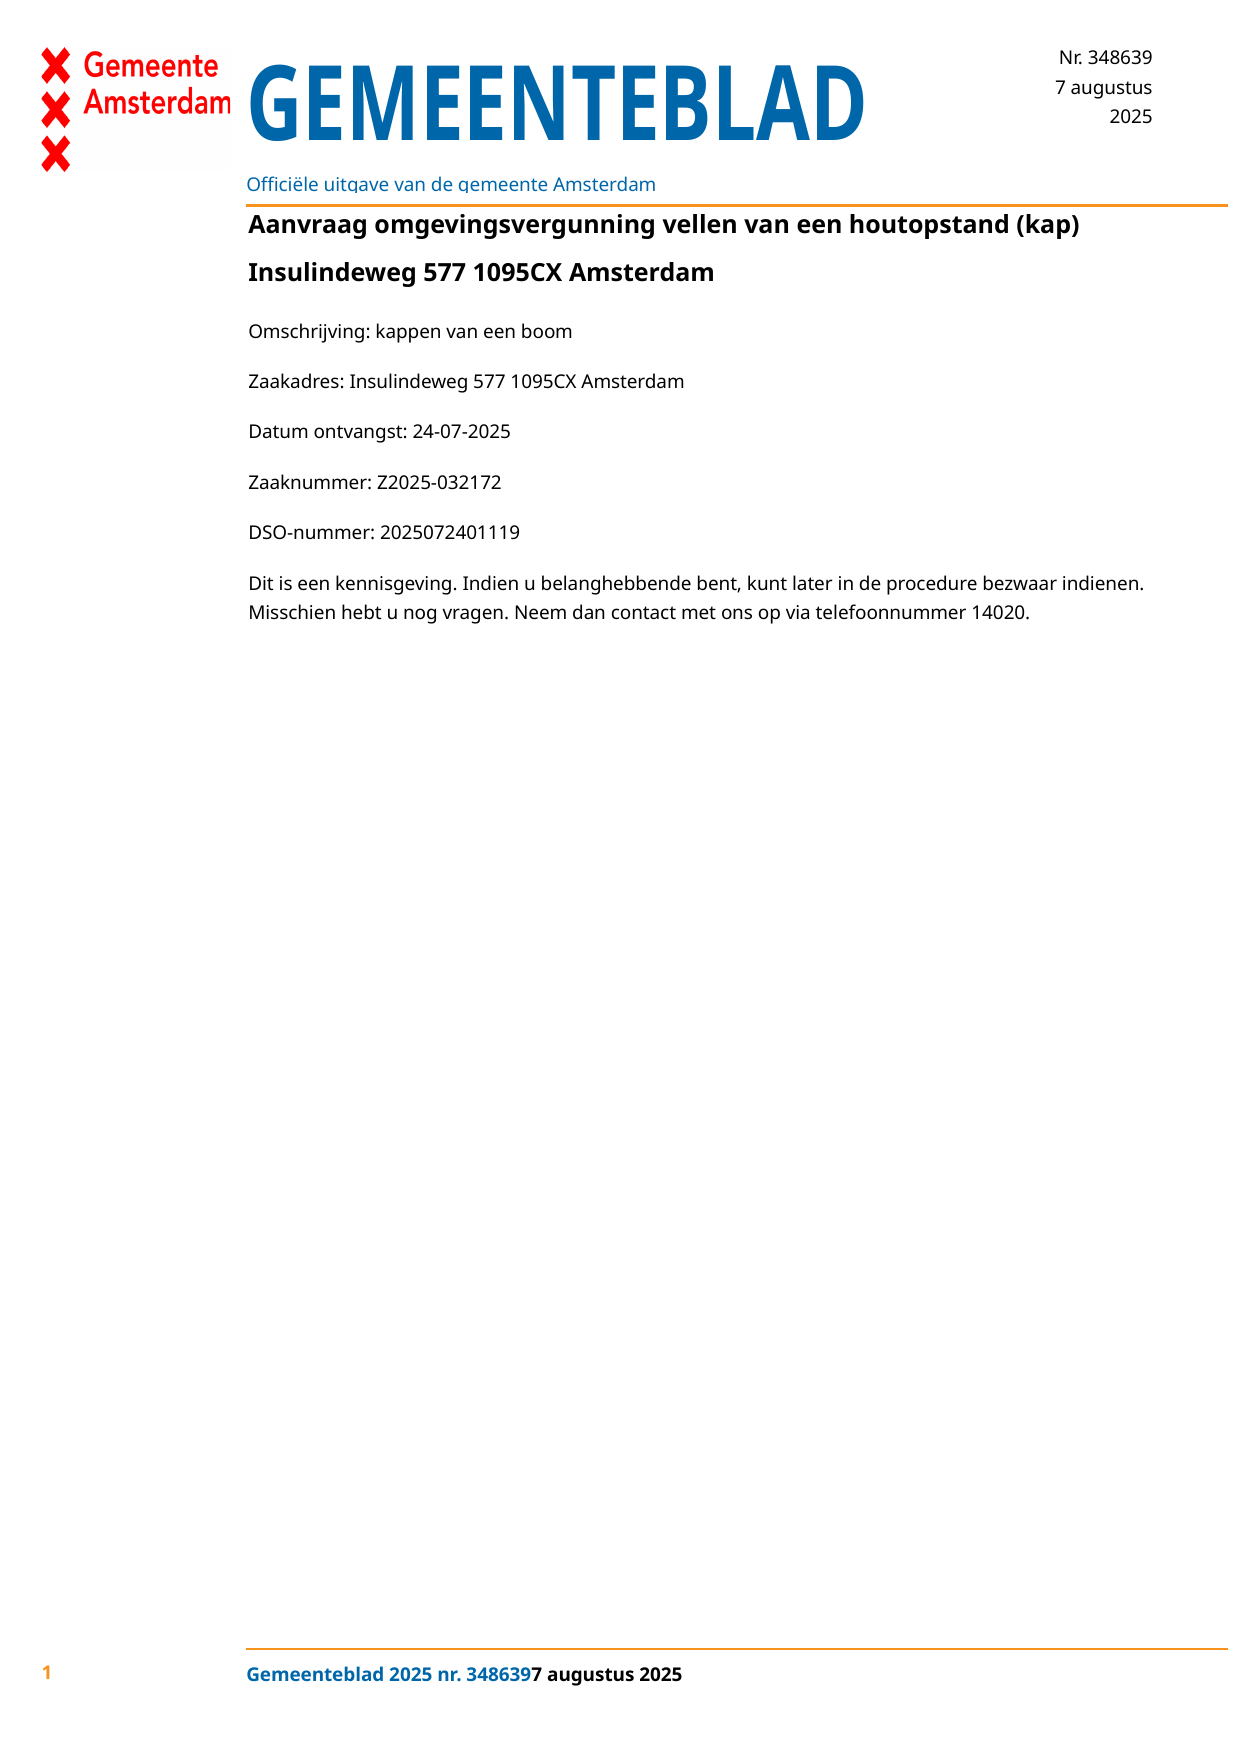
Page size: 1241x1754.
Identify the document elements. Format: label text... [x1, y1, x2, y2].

text Datum ontvangst: 24-07-2025 [248, 419, 1152, 444]
text Omschrijving: kappen van een boom [248, 318, 1152, 344]
text DSO-nummer: 2025072401119 [248, 519, 1152, 545]
text Dit is een kennisgeving. Indien u belanghebbende bent, kunt later in de procedure bezwaar indienen. Misschien hebt u nog vragen. Neem dan contact met ons op via telefoonnummer 14020. [248, 570, 1152, 625]
text Aanvraag omgevingsvergunning vellen van een houtopstand (kap) Insulindeweg 577 1095CX Amsterdam [248, 207, 1152, 288]
text Zaakadres: Insulindeweg 577 1095CX Amsterdam [248, 368, 1152, 394]
text Zaaknummer: Z2025-032172 [248, 469, 1152, 495]
picture [41, 47, 231, 172]
